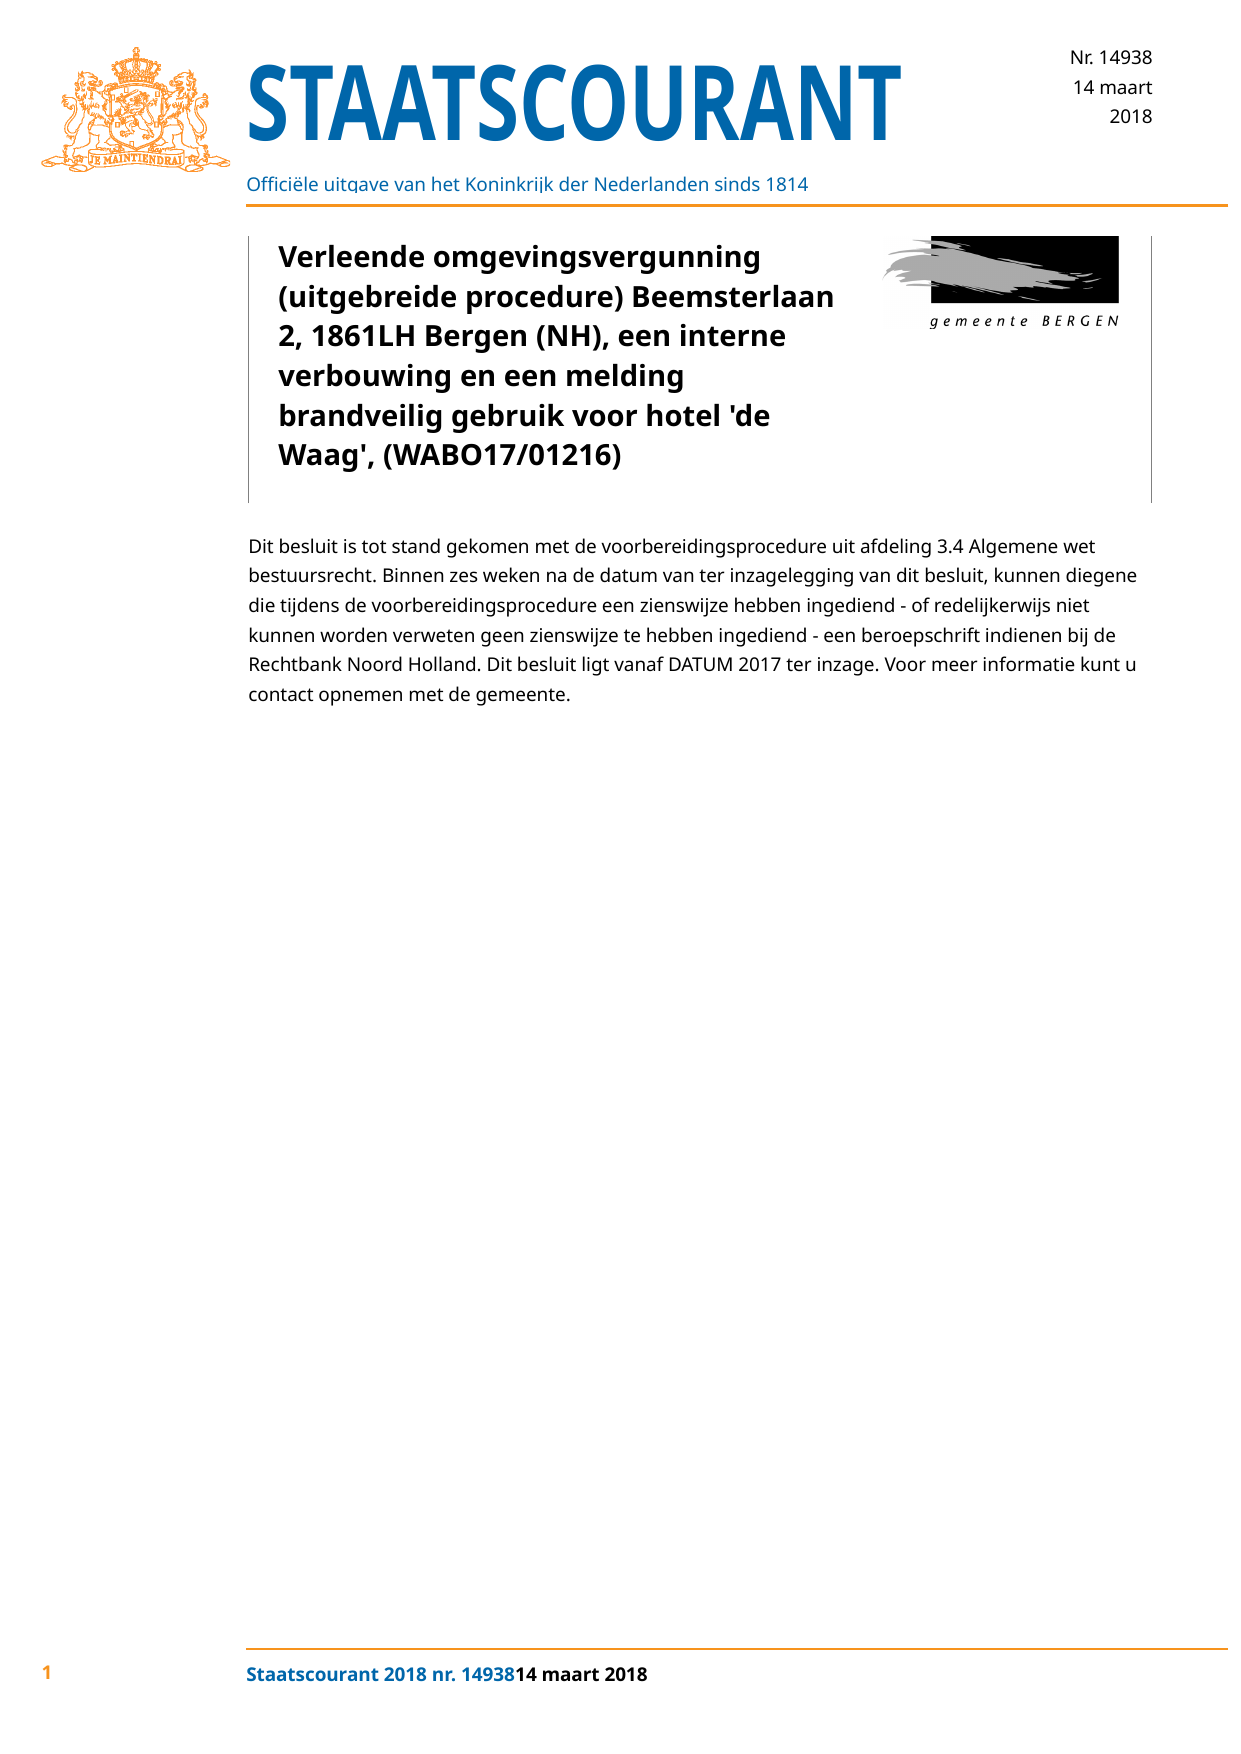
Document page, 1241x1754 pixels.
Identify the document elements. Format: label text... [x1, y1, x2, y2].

picture [41, 47, 231, 172]
text Dit besluit is tot stand gekomen met de voorbereidingsprocedure uit afdeling 3.4 Algemene wet bestuursrecht. Binnen zes weken na de datum van ter inzagelegging van dit besluit, kunnen diegene die tijdens de voorbereidingsprocedure een zienswijze hebben ingediend - of redelijkerwijs niet kunnen worden verweten geen zienswijze te hebben ingediend - een beroepschrift indienen bij de Rechtbank Noord Holland. Dit besluit ligt vanaf DATUM 2017 ter inzage. Voor meer informatie kunt u contact opnemen met de gemeente. [248, 533, 1152, 707]
picture [882, 236, 1119, 329]
table_header [850, 236, 1151, 503]
table_header Verleende omgevingsvergunning (uitgebreide procedure) Beemsterlaan 2, 1861LH Bergen (NH), een interne verbouwing en een melding brandveilig gebruik voor hotel 'de Waag', (WABO17/01216) [249, 236, 850, 503]
